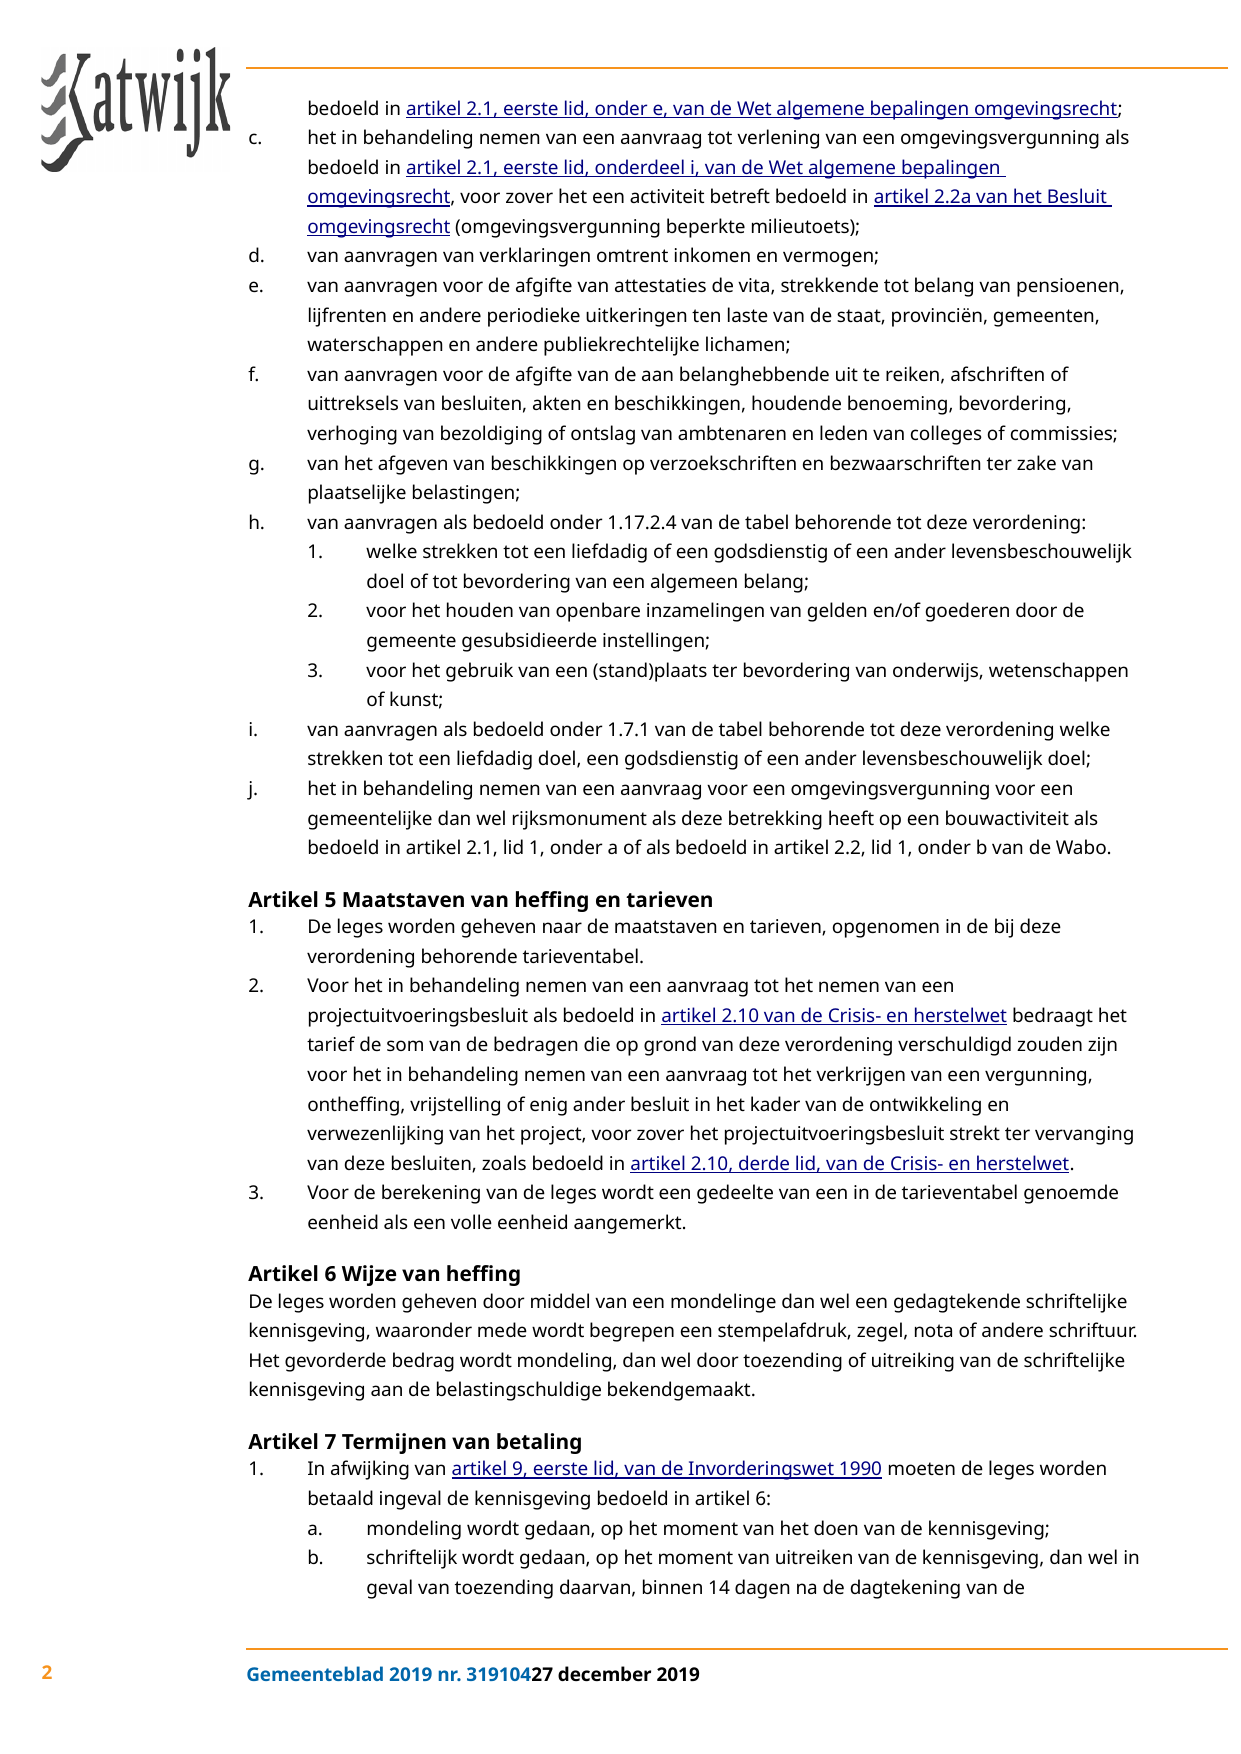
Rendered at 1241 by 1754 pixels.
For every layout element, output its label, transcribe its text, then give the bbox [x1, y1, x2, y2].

list van aanvragen voor de afgifte van attestaties de vita, strekkende tot belang van pensioenen, lijfrenten en andere periodieke uitkeringen ten laste van de staat, provinciën, gemeenten, waterschappen en andere publiekrechtelijke lichamen; [248, 272, 1152, 357]
list welke strekken tot een liefdadig of een godsdienstig of een ander levensbeschouwelijk doel of tot bevordering van een algemeen belang; [307, 538, 1152, 594]
list van aanvragen voor de afgifte van de aan belanghebbende uit te reiken, afschriften of uittreksels van besluiten, akten en beschikkingen, houdende benoeming, bevordering, verhoging van bezoldiging of ontslag van ambtenaren en leden van colleges of commissies; [248, 361, 1152, 446]
list van aanvragen van verklaringen omtrent inkomen en vermogen; [248, 243, 1152, 268]
text Artikel 7 Termijnen van betaling [248, 1427, 1152, 1456]
list bedoeld in artikel 2.1, eerste lid, onder e, van de Wet algemene bepalingen omgevingsrecht; [248, 95, 1152, 121]
text Artikel 6 Wijze van heffing [248, 1259, 1152, 1288]
list Voor het in behandeling nemen van een aanvraag tot het nemen van een projectuitvoeringsbesluit als bedoeld in artikel 2.10 van de Crisis- en herstelwet bedraagt het tarief de som van de bedragen die op grond van deze verordening verschuldigd zouden zijn voor het in behandeling nemen van een aanvraag tot het verkrijgen van een vergunning, ontheffing, vrijstelling of enig ander besluit in het kader van de ontwikkeling en verwezenlijking van het project, voor zover het projectuitvoeringsbesluit strekt ter vervanging van deze besluiten, zoals bedoeld in artikel 2.10, derde lid, van de Crisis- en herstelwet. [248, 972, 1152, 1176]
list De leges worden geheven naar de maatstaven en tarieven, opgenomen in de bij deze verordening behorende tarieventabel. [248, 913, 1152, 968]
list van aanvragen als bedoeld onder 1.17.2.4 van de tabel behorende tot deze verordening: [248, 509, 1152, 535]
list voor het houden van openbare inzamelingen van gelden en/of goederen door de gemeente gesubsidieerde instellingen; [307, 598, 1152, 653]
picture [41, 47, 231, 172]
list van aanvragen als bedoeld onder 1.7.1 van de tabel behorende tot deze verordening welke strekken tot een liefdadig doel, een godsdienstig of een ander levensbeschouwelijk doel; [248, 716, 1152, 771]
list schriftelijk wordt gedaan, op het moment van uitreiken van de kennisgeving, dan wel in geval van toezending daarvan, binnen 14 dagen na de dagtekening van de [307, 1544, 1152, 1599]
list van het afgeven van beschikkingen op verzoekschriften en bezwaarschriften ter zake van plaatselijke belastingen; [248, 450, 1152, 505]
text De leges worden geheven door middel van een mondelinge dan wel een gedagtekende schriftelijke kennisgeving, waaronder mede wordt begrepen een stempelafdruk, zegel, nota of andere schriftuur. Het gevorderde bedrag wordt mondeling, dan wel door toezending of uitreiking van de schriftelijke kennisgeving aan de belastingschuldige bekendgemaakt. [248, 1288, 1152, 1402]
list het in behandeling nemen van een aanvraag voor een omgevingsvergunning voor een gemeentelijke dan wel rijksmonument als deze betrekking heeft op een bouwactiviteit als bedoeld in artikel 2.1, lid 1, onder a of als bedoeld in artikel 2.2, lid 1, onder b van de Wabo. [248, 775, 1152, 860]
list mondeling wordt gedaan, op het moment van het doen van de kennisgeving; [307, 1515, 1152, 1540]
list voor het gebruik van een (stand)plaats ter bevordering van onderwijs, wetenschappen of kunst; [307, 657, 1152, 712]
list het in behandeling nemen van een aanvraag tot verlening van een omgevingsvergunning als bedoeld in artikel 2.1, eerste lid, onderdeel i, van de Wet algemene bepalingen omgevingsrecht, voor zover het een activiteit betreft bedoeld in artikel 2.2a van het Besluit omgevingsrecht (omgevingsvergunning beperkte milieutoets); [248, 124, 1152, 239]
text Artikel 5 Maatstaven van heffing en tarieven [248, 885, 1152, 913]
list Voor de berekening van de leges wordt een gedeelte van een in de tarieventabel genoemde eenheid als een volle eenheid aangemerkt. [248, 1179, 1152, 1235]
list In afwijking van artikel 9, eerste lid, van de Invorderingswet 1990 moeten de leges worden betaald ingeval de kennisgeving bedoeld in artikel 6: [248, 1456, 1152, 1511]
